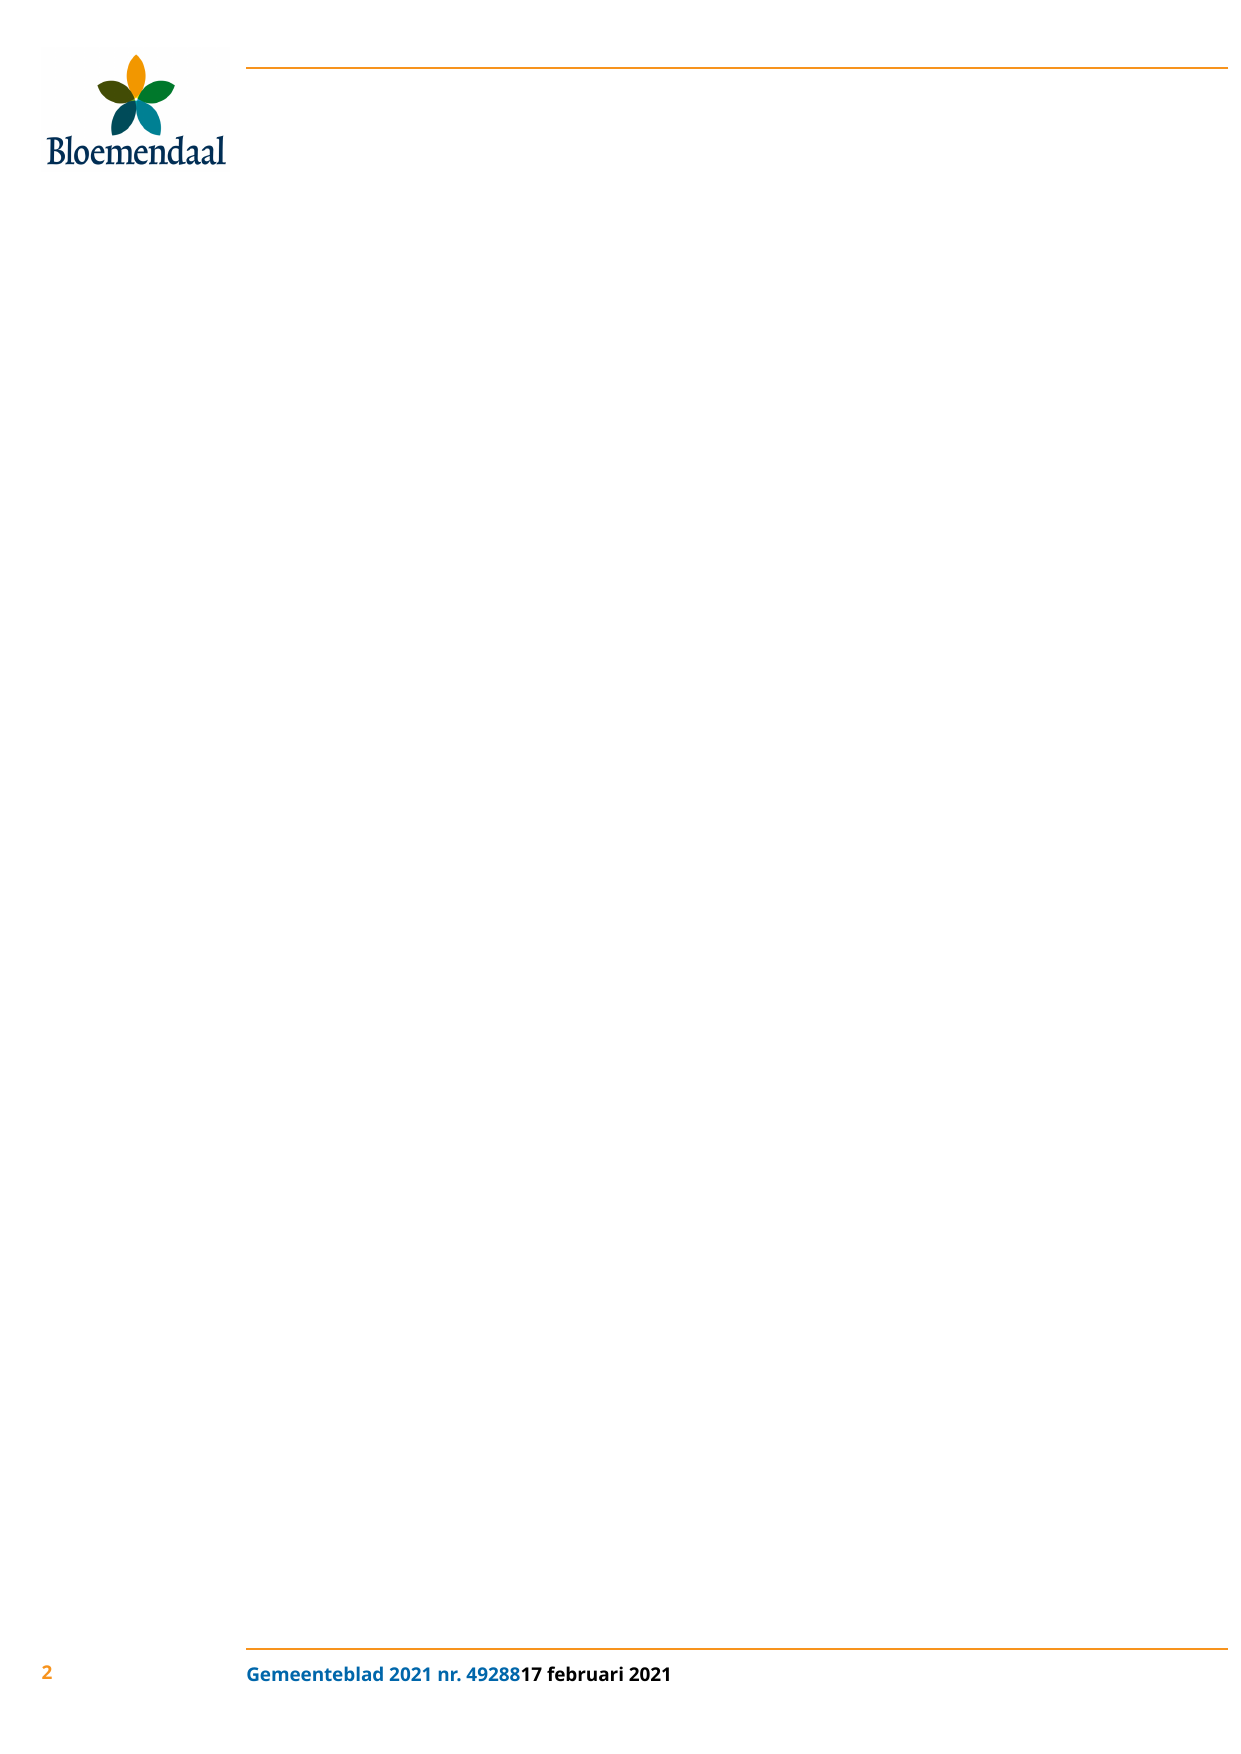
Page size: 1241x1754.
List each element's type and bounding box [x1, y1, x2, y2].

picture [41, 47, 231, 172]
